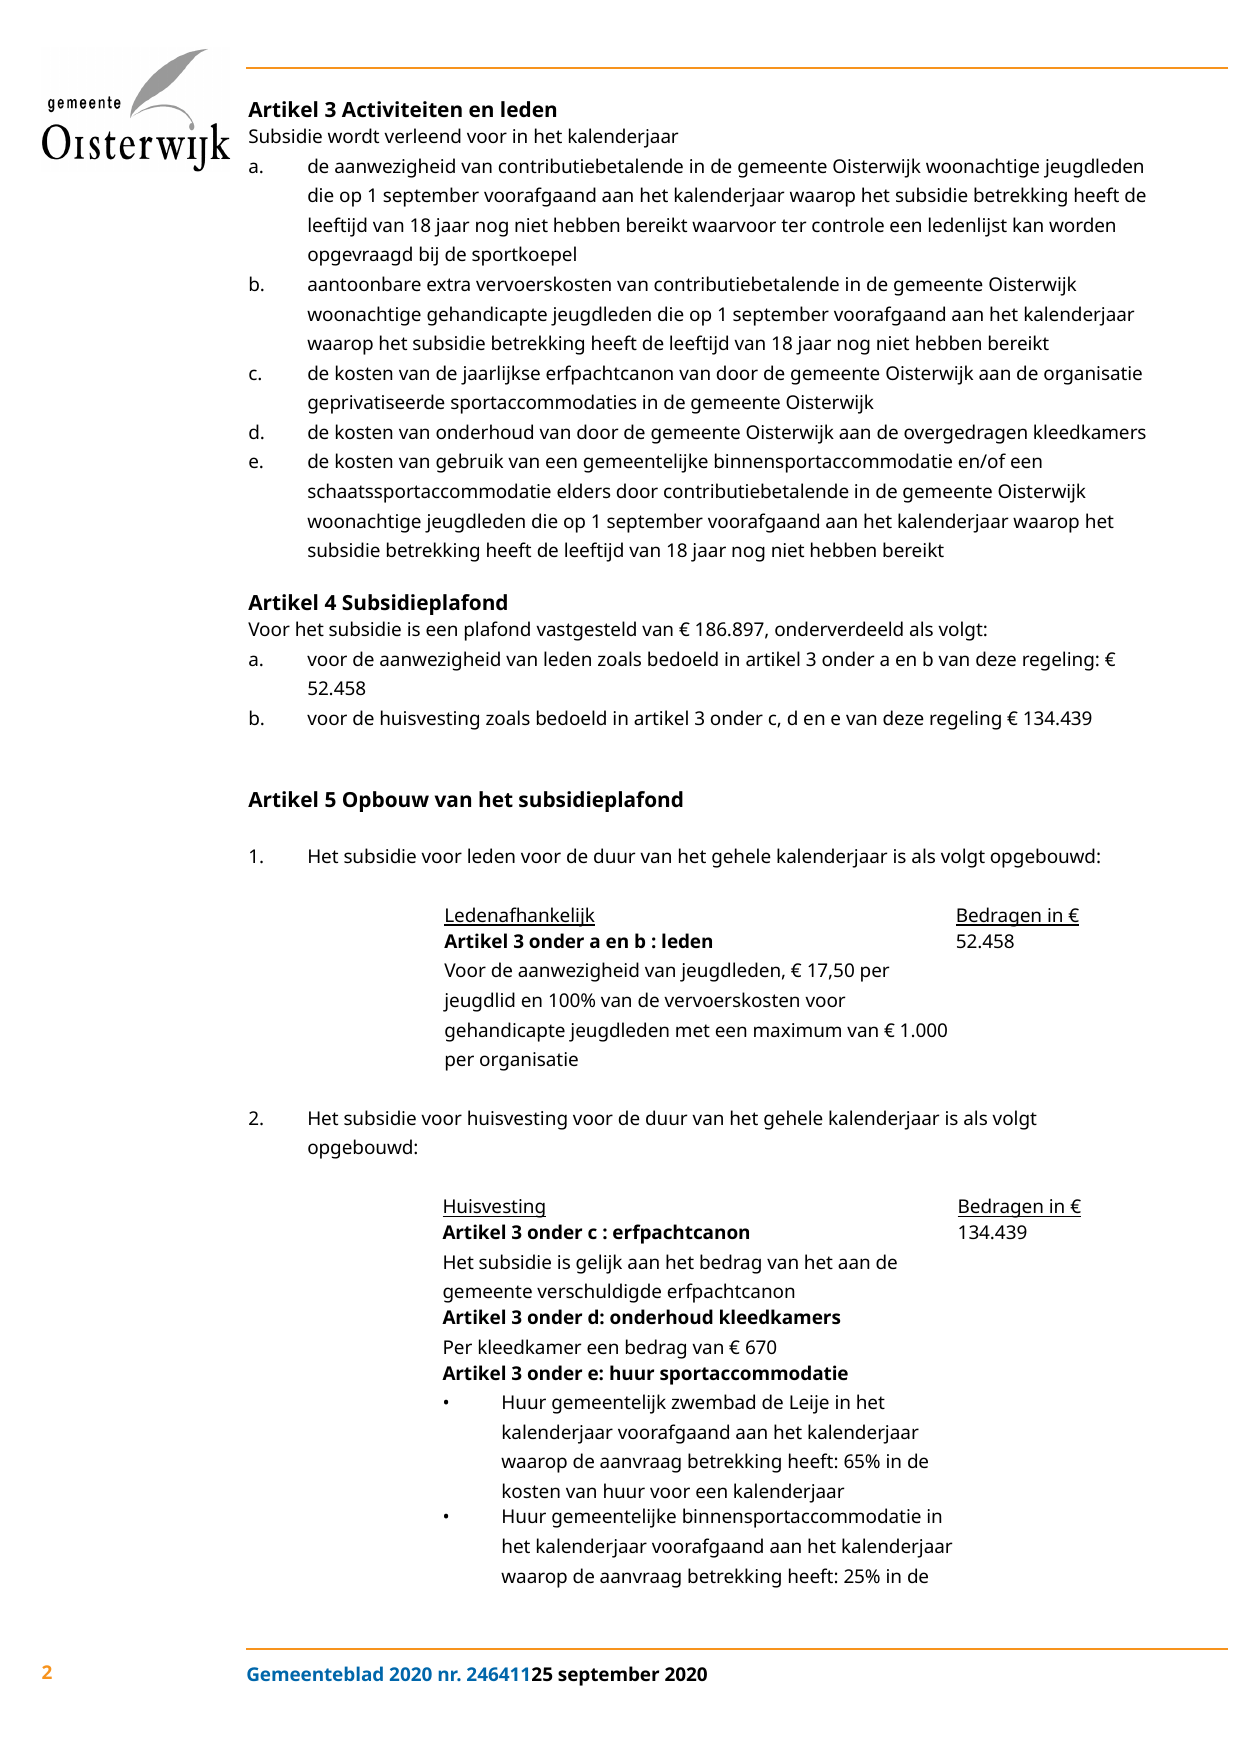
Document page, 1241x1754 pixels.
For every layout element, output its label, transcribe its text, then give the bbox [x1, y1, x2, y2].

table_cell [248, 1360, 442, 1504]
table_header Ledenafhankelijk [444, 902, 956, 928]
text Voor het subsidie is een plafond vastgesteld van € 186.897, onderverdeeld als volgt: [248, 616, 1152, 642]
table_cell Artikel 3 onder d: onderhoud kleedkamers Per kleedkamer een bedrag van € 670 [442, 1304, 957, 1360]
table_cell [248, 1220, 442, 1304]
table_header Huisvesting [442, 1194, 957, 1219]
table_cell [248, 928, 444, 1072]
text Artikel 5 Opbouw van het subsidieplafond [248, 785, 1152, 813]
list Het subsidie voor huisvesting voor de duur van het gehele kalenderjaar is als volgt opgebouwd: [248, 1105, 1152, 1160]
table_cell [958, 1504, 1152, 1589]
table_header [248, 1194, 442, 1219]
list de aanwezigheid van contributiebetalende in de gemeente Oisterwijk woonachtige jeugdleden die op 1 september voorafgaand aan het kalenderjaar waarop het subsidie betrekking heeft de leeftijd van 18 jaar nog niet hebben bereikt waarvoor ter controle een ledenlijst kan worden opgevraagd bij de sportkoepel [248, 153, 1152, 267]
table_cell [248, 1504, 442, 1589]
table_cell 134.439 [958, 1220, 1152, 1304]
table_header Bedragen in € [958, 1194, 1152, 1219]
table_header Bedragen in € [956, 902, 1152, 928]
list voor de huisvesting zoals bedoeld in artikel 3 onder c, d en e van deze regeling € 134.439 [248, 705, 1152, 731]
list aantoonbare extra vervoerskosten van contributiebetalende in de gemeente Oisterwijk woonachtige gehandicapte jeugdleden die op 1 september voorafgaand aan het kalenderjaar waarop het subsidie betrekking heeft de leeftijd van 18 jaar nog niet hebben bereikt [248, 271, 1152, 356]
picture [41, 47, 231, 172]
table_cell Huur gemeentelijke binnensportaccommodatie in het kalenderjaar voorafgaand aan het kalenderjaar waarop de aanvraag betrekking heeft: 25% in de [442, 1504, 957, 1589]
list Het subsidie voor leden voor de duur van het gehele kalenderjaar is als volgt opgebouwd: [248, 843, 1152, 869]
table_cell [958, 1304, 1152, 1360]
table_cell Artikel 3 onder c : erfpachtcanon Het subsidie is gelijk aan het bedrag van het aan de gemeente verschuldigde erfpachtcanon [442, 1220, 957, 1304]
table_cell Artikel 3 onder e: huur sportaccommodatie Huur gemeentelijk zwembad de Leije in het kalenderjaar voorafgaand aan het kalenderjaar waarop de aanvraag betrekking heeft: 65% in de kosten van huur voor een kalenderjaar [442, 1360, 957, 1504]
table_cell 52.458 [956, 928, 1152, 1072]
text Artikel 3 Activiteiten en leden [248, 95, 1152, 123]
table_cell [248, 1304, 442, 1360]
list de kosten van de jaarlijkse erfpachtcanon van door de gemeente Oisterwijk aan de organisatie geprivatiseerde sportaccommodaties in de gemeente Oisterwijk [248, 360, 1152, 415]
list voor de aanwezigheid van leden zoals bedoeld in artikel 3 onder a en b van deze regeling: € 52.458 [248, 646, 1152, 701]
table_header [248, 902, 444, 928]
list de kosten van onderhoud van door de gemeente Oisterwijk aan de overgedragen kleedkamers [248, 419, 1152, 445]
text Subsidie wordt verleend voor in het kalenderjaar [248, 123, 1152, 149]
table_cell [958, 1360, 1152, 1504]
list de kosten van gebruik van een gemeentelijke binnensportaccommodatie en/of een schaatssportaccommodatie elders door contributiebetalende in de gemeente Oisterwijk woonachtige jeugdleden die op 1 september voorafgaand aan het kalenderjaar waarop het subsidie betrekking heeft de leeftijd van 18 jaar nog niet hebben bereikt [248, 449, 1152, 563]
text Artikel 4 Subsidieplafond [248, 588, 1152, 616]
table_cell Artikel 3 onder a en b : leden Voor de aanwezigheid van jeugdleden, € 17,50 per jeugdlid en 100% van de vervoerskosten voor gehandicapte jeugdleden met een maximum van € 1.000 per organisatie [444, 928, 956, 1072]
